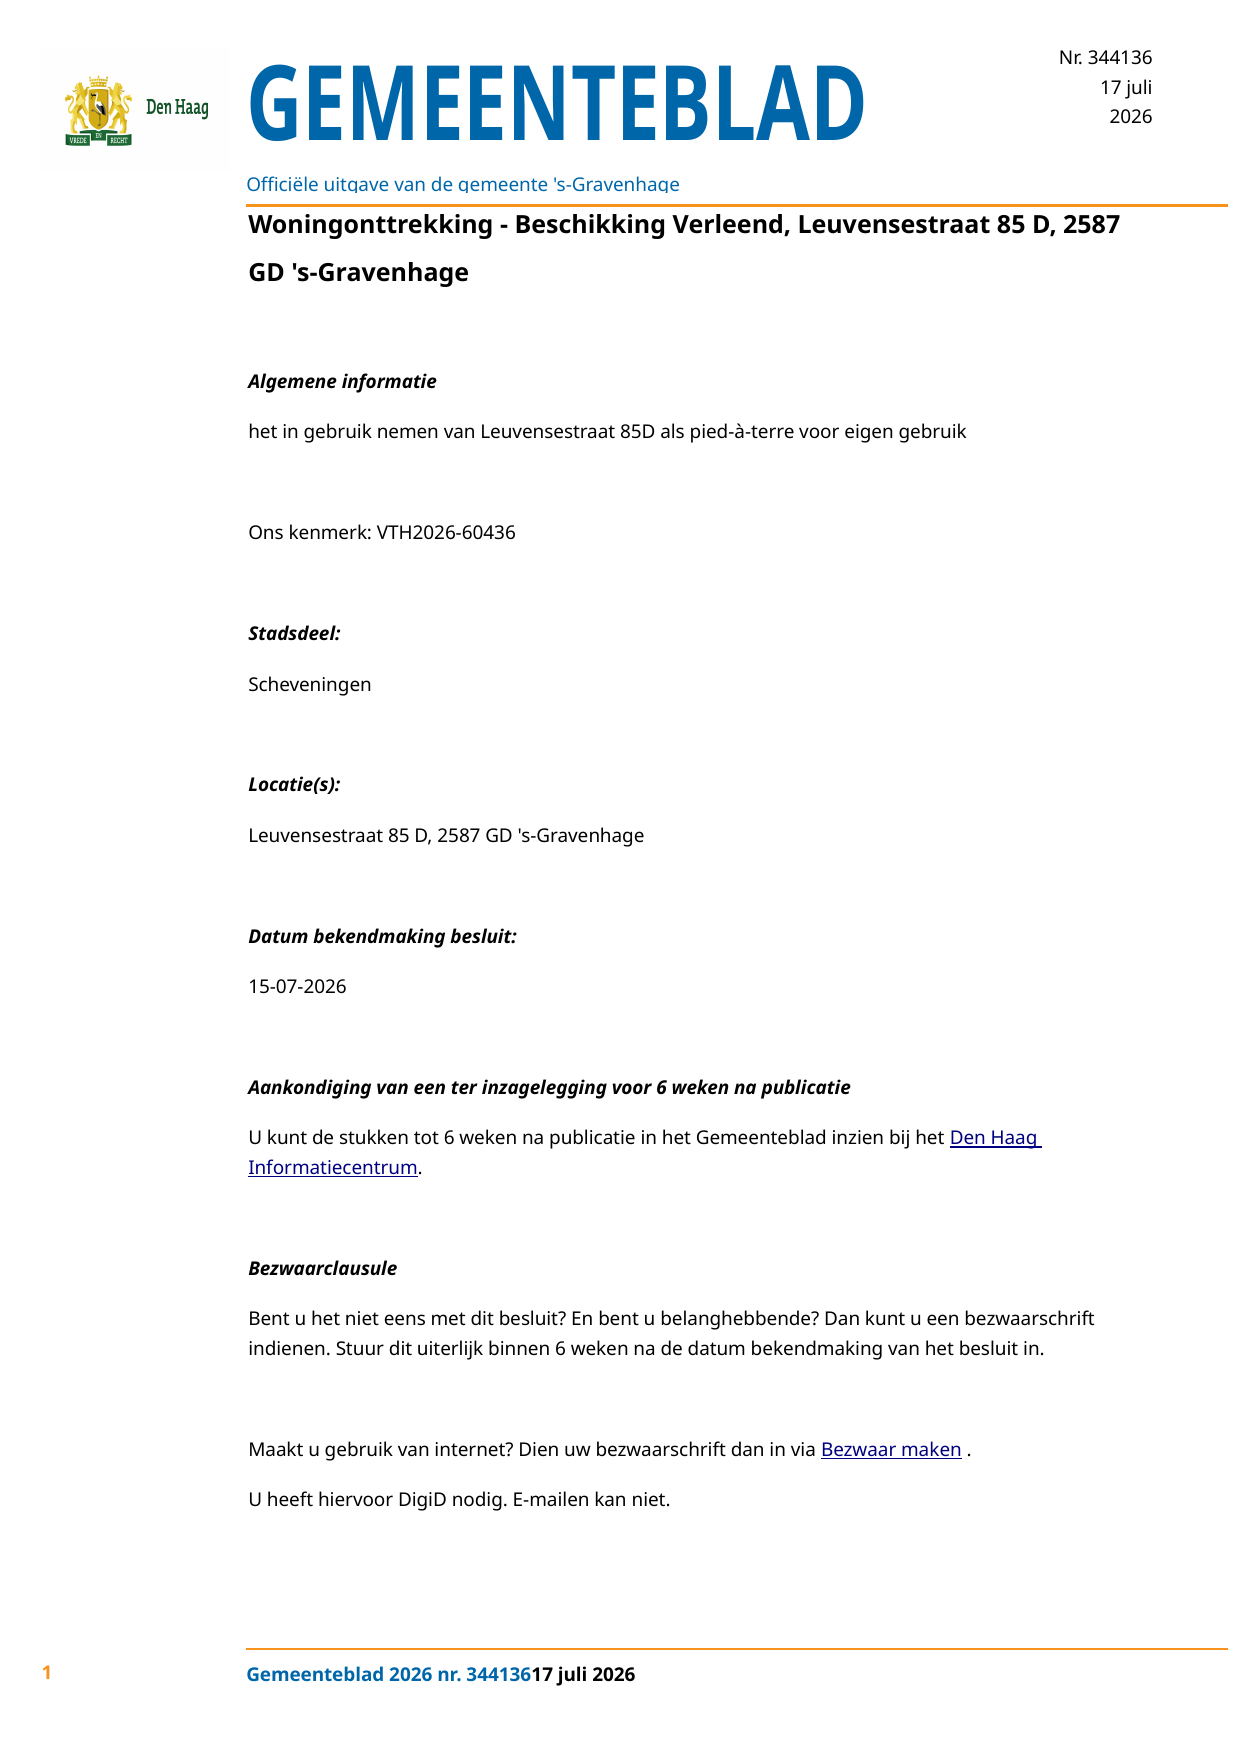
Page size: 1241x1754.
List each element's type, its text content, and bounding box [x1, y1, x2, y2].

text het in gebruik nemen van Leuvensestraat 85D als pied-à-terre voor eigen gebruik [248, 419, 1152, 444]
text Leuvensestraat 85 D, 2587 GD 's-Gravenhage [248, 822, 1152, 848]
text Algemene informatie [248, 368, 1152, 394]
text Bent u het niet eens met dit besluit? En bent u belanghebbende? Dan kunt u een bezwaarschrift indienen. Stuur dit uiterlijk binnen 6 weken na de datum bekendmaking van het besluit in. [248, 1305, 1152, 1361]
text U kunt de stukken tot 6 weken na publicatie in het Gemeenteblad inzien bij het Den Haag Informatiecentrum. [248, 1124, 1152, 1180]
text U heeft hiervoor DigiD nodig. E-mailen kan niet. [248, 1486, 1152, 1512]
text Locatie(s): [248, 772, 1152, 797]
text Stadsdeel: [248, 620, 1152, 646]
text Datum bekendmaking besluit: [248, 923, 1152, 949]
text Aankondiging van een ter inzagelegging voor 6 weken na publicatie [248, 1074, 1152, 1100]
picture [41, 47, 231, 172]
text Maakt u gebruik van internet? Dien uw bezwaarschrift dan in via Bezwaar maken . [248, 1436, 1152, 1462]
text Woningonttrekking - Beschikking Verleend, Leuvensestraat 85 D, 2587 GD 's-Gravenhage [248, 207, 1152, 288]
text Ons kenmerk: VTH2026-60436 [248, 519, 1152, 545]
text 15-07-2026 [248, 973, 1152, 999]
text Bezwaarclausule [248, 1255, 1152, 1281]
text Scheveningen [248, 671, 1152, 697]
